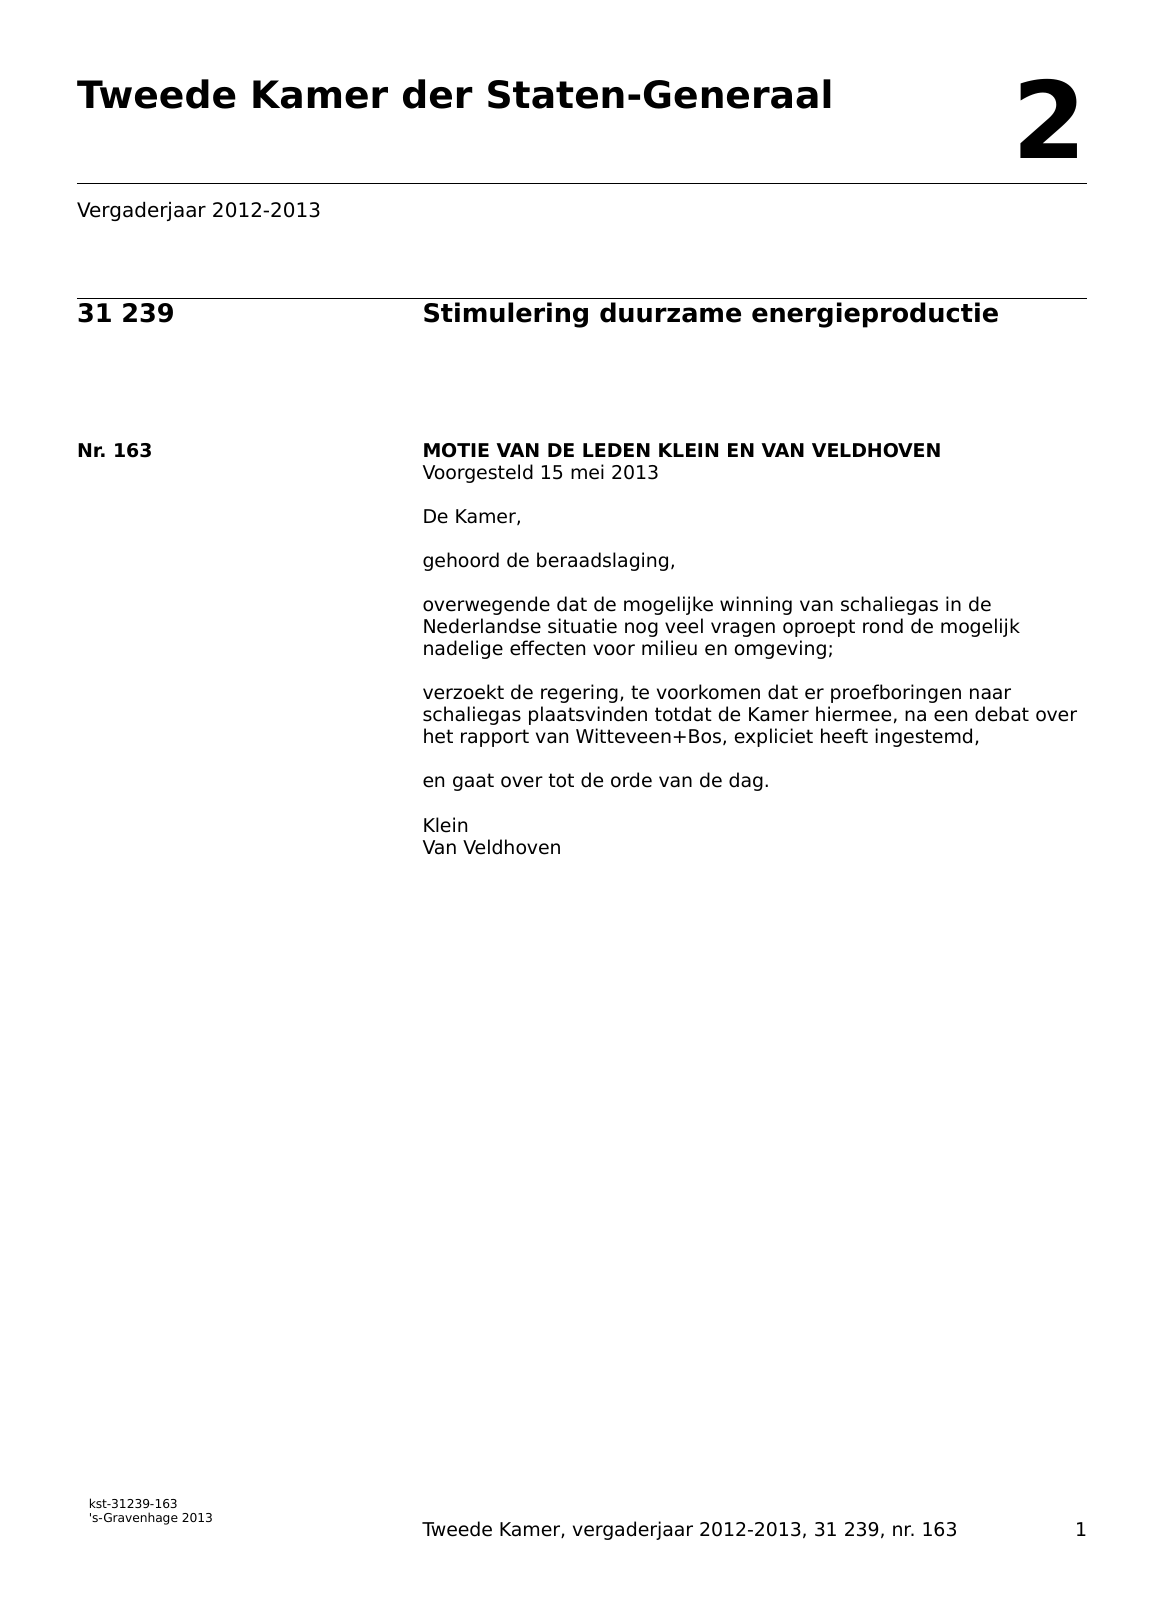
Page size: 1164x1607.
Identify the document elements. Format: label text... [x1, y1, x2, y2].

text De Kamer, [422, 506, 1087, 528]
text en gaat over tot de orde van de dag. [422, 770, 1087, 792]
text Klein [422, 814, 1087, 837]
text overwegende dat de mogelijke winning van schaliegas in de Nederlandse situatie nog veel vragen oproept rond de mogelijk nadelige effecten voor milieu en omgeving; [422, 594, 1087, 660]
text verzoekt de regering, te voorkomen dat er proefboringen naar schaliegas plaatsvinden totdat de Kamer hiermee, na een debat over het rapport van Witteveen+Bos, expliciet heeft ingestemd, [422, 682, 1087, 748]
subtitle 31 239 Stimulering duurzame energieproductie [77, 299, 1087, 329]
text Voorgesteld 15 mei 2013 [422, 462, 1087, 484]
table_header 2 [886, 59, 1087, 183]
table_cell Vergaderjaar 2012-2013 [77, 184, 1087, 298]
text 's-Gravenhage 2013 [88, 1511, 323, 1525]
subtitle Nr. 163 MOTIE VAN DE LEDEN KLEIN EN VAN VELDHOVEN [77, 440, 1087, 462]
table_header Tweede Kamer der Staten-Generaal [77, 59, 886, 183]
text Van Veldhoven [422, 837, 1087, 858]
text kst-31239-163 [88, 1497, 323, 1511]
text gehoord de beraadslaging, [422, 550, 1087, 572]
